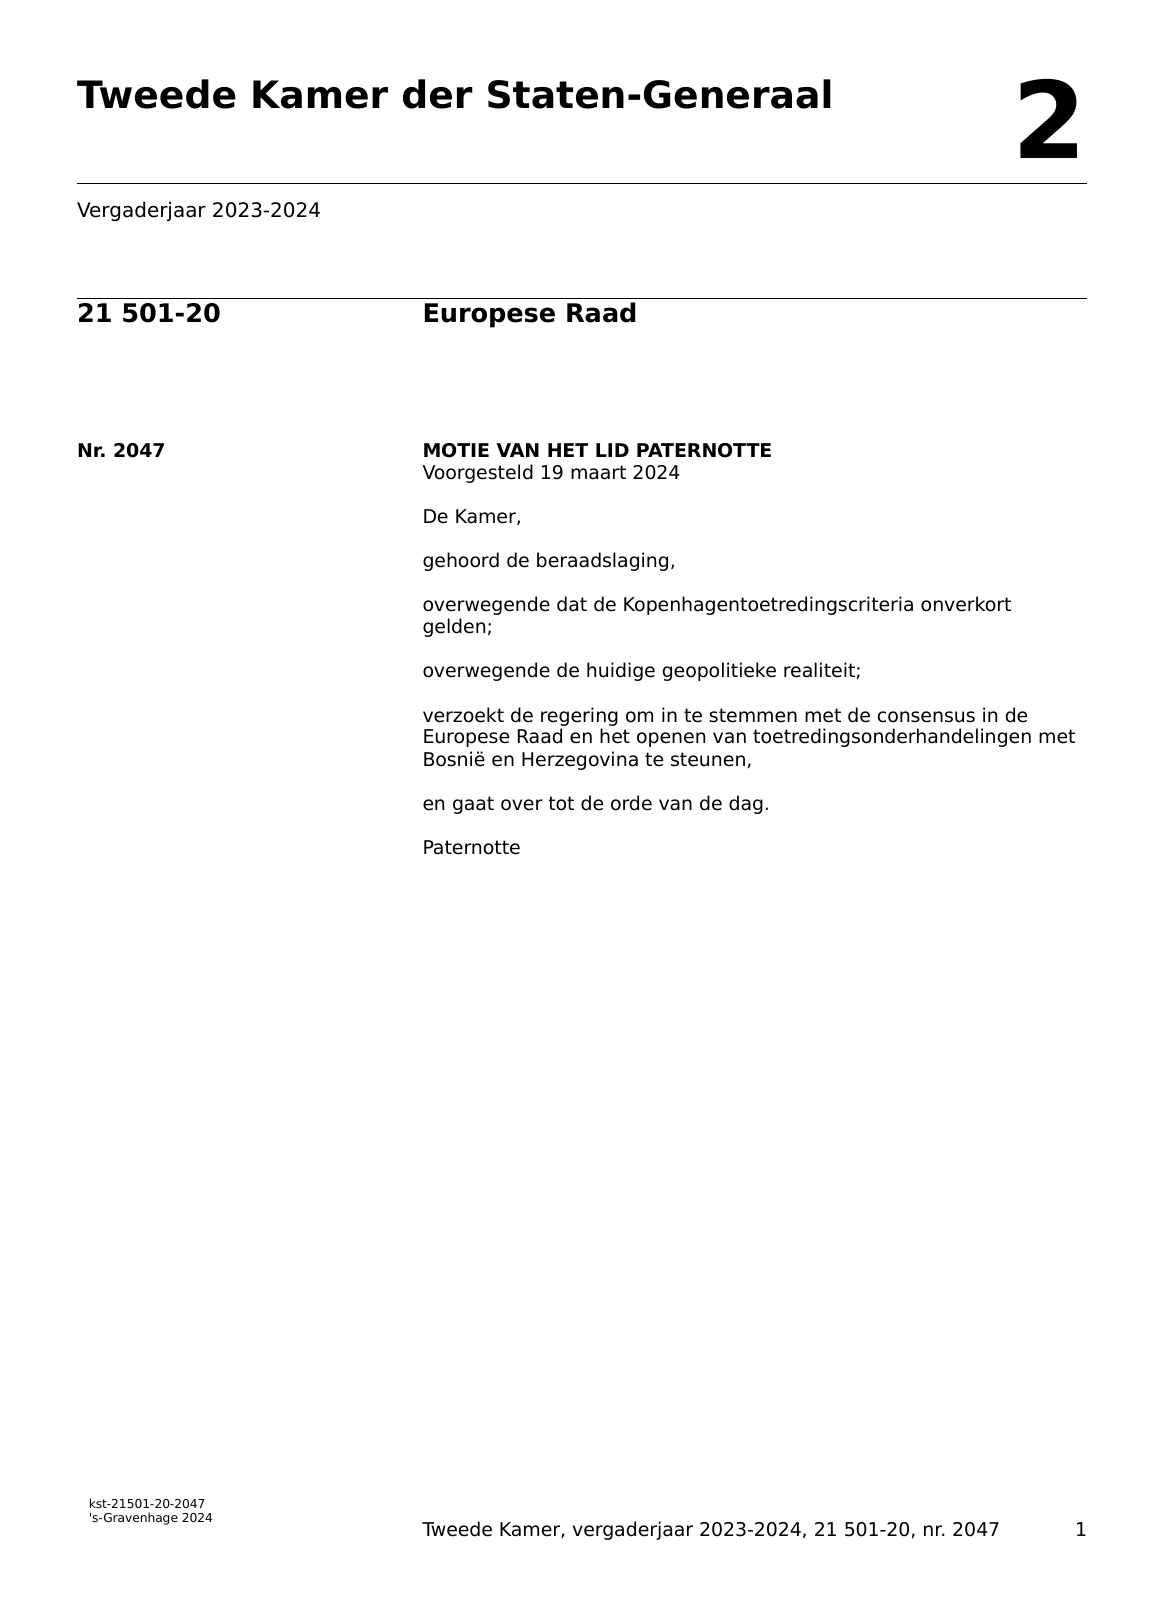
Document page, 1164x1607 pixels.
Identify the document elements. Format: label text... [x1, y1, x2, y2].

text De Kamer, [422, 506, 1087, 528]
text en gaat over tot de orde van de dag. [422, 793, 1087, 814]
text kst-21501-20-2047 [88, 1497, 323, 1511]
table_header Tweede Kamer der Staten-Generaal [77, 59, 886, 183]
text verzoekt de regering om in te stemmen met de consensus in de Europese Raad en het openen van toetredingsonderhandelingen met Bosnië en Herzegovina te steunen, [422, 704, 1087, 770]
text overwegende dat de Kopenhagentoetredingscriteria onverkort gelden; [422, 594, 1087, 638]
text 's-Gravenhage 2024 [88, 1511, 323, 1525]
text overwegende de huidige geopolitieke realiteit; [422, 660, 1087, 682]
subtitle Nr. 2047 MOTIE VAN HET LID PATERNOTTE [77, 440, 1087, 462]
subtitle 21 501-20 Europese Raad [77, 299, 1087, 329]
text gehoord de beraadslaging, [422, 550, 1087, 572]
table_cell Vergaderjaar 2023-2024 [77, 184, 1087, 298]
table_header 2 [886, 59, 1087, 183]
text Voorgesteld 19 maart 2024 [422, 462, 1087, 484]
text Paternotte [422, 837, 1087, 859]
